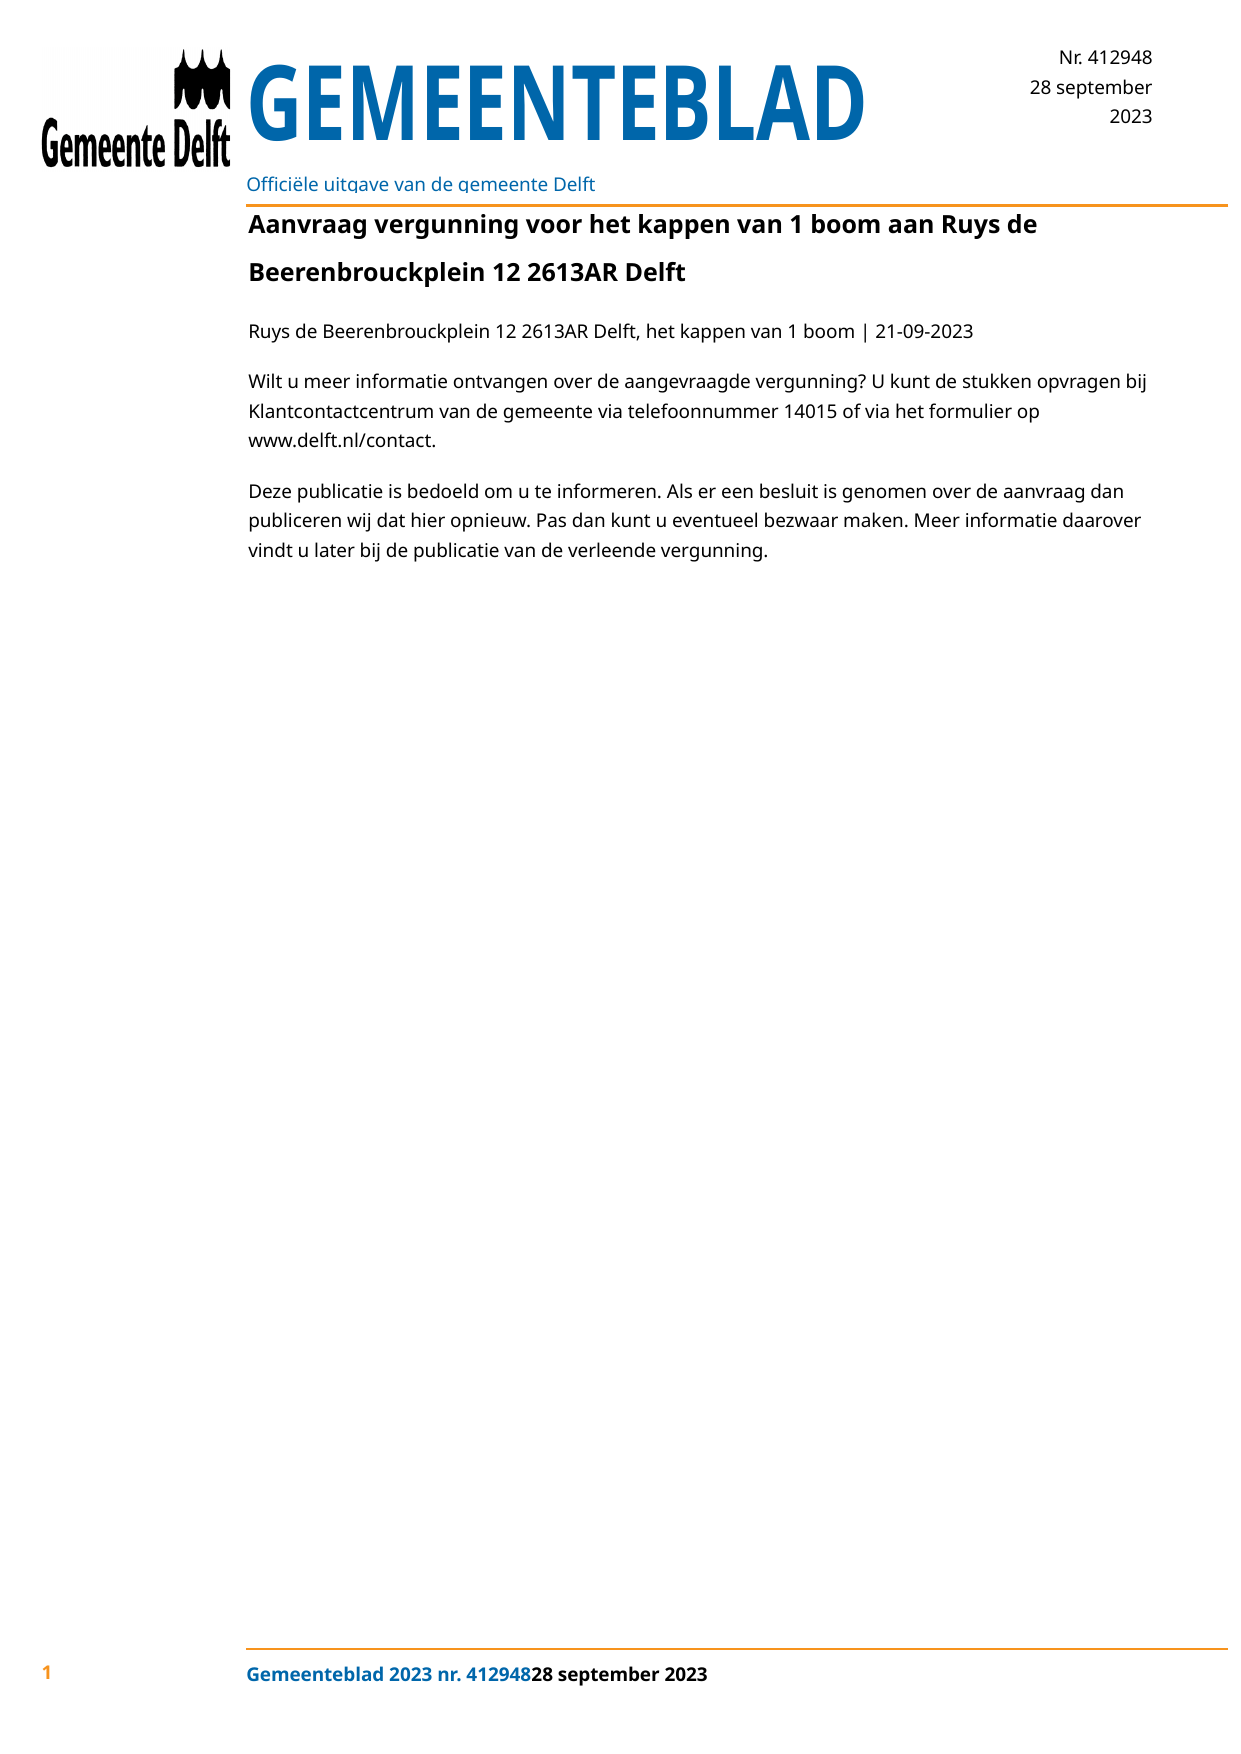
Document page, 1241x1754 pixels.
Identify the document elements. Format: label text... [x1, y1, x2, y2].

picture [41, 47, 231, 172]
text Deze publicatie is bedoeld om u te informeren. Als er een besluit is genomen over de aanvraag dan publiceren wij dat hier opnieuw. Pas dan kunt u eventueel bezwaar maken. Meer informatie daarover vindt u later bij de publicatie van de verleende vergunning. [248, 478, 1152, 563]
text Ruys de Beerenbrouckplein 12 2613AR Delft, het kappen van 1 boom | 21-09-2023 [248, 318, 1152, 344]
text Wilt u meer informatie ontvangen over de aangevraagde vergunning? U kunt de stukken opvragen bij Klantcontactcentrum van de gemeente via telefoonnummer 14015 of via het formulier op www.delft.nl/contact. [248, 368, 1152, 453]
text Aanvraag vergunning voor het kappen van 1 boom aan Ruys de Beerenbrouckplein 12 2613AR Delft [248, 207, 1152, 288]
